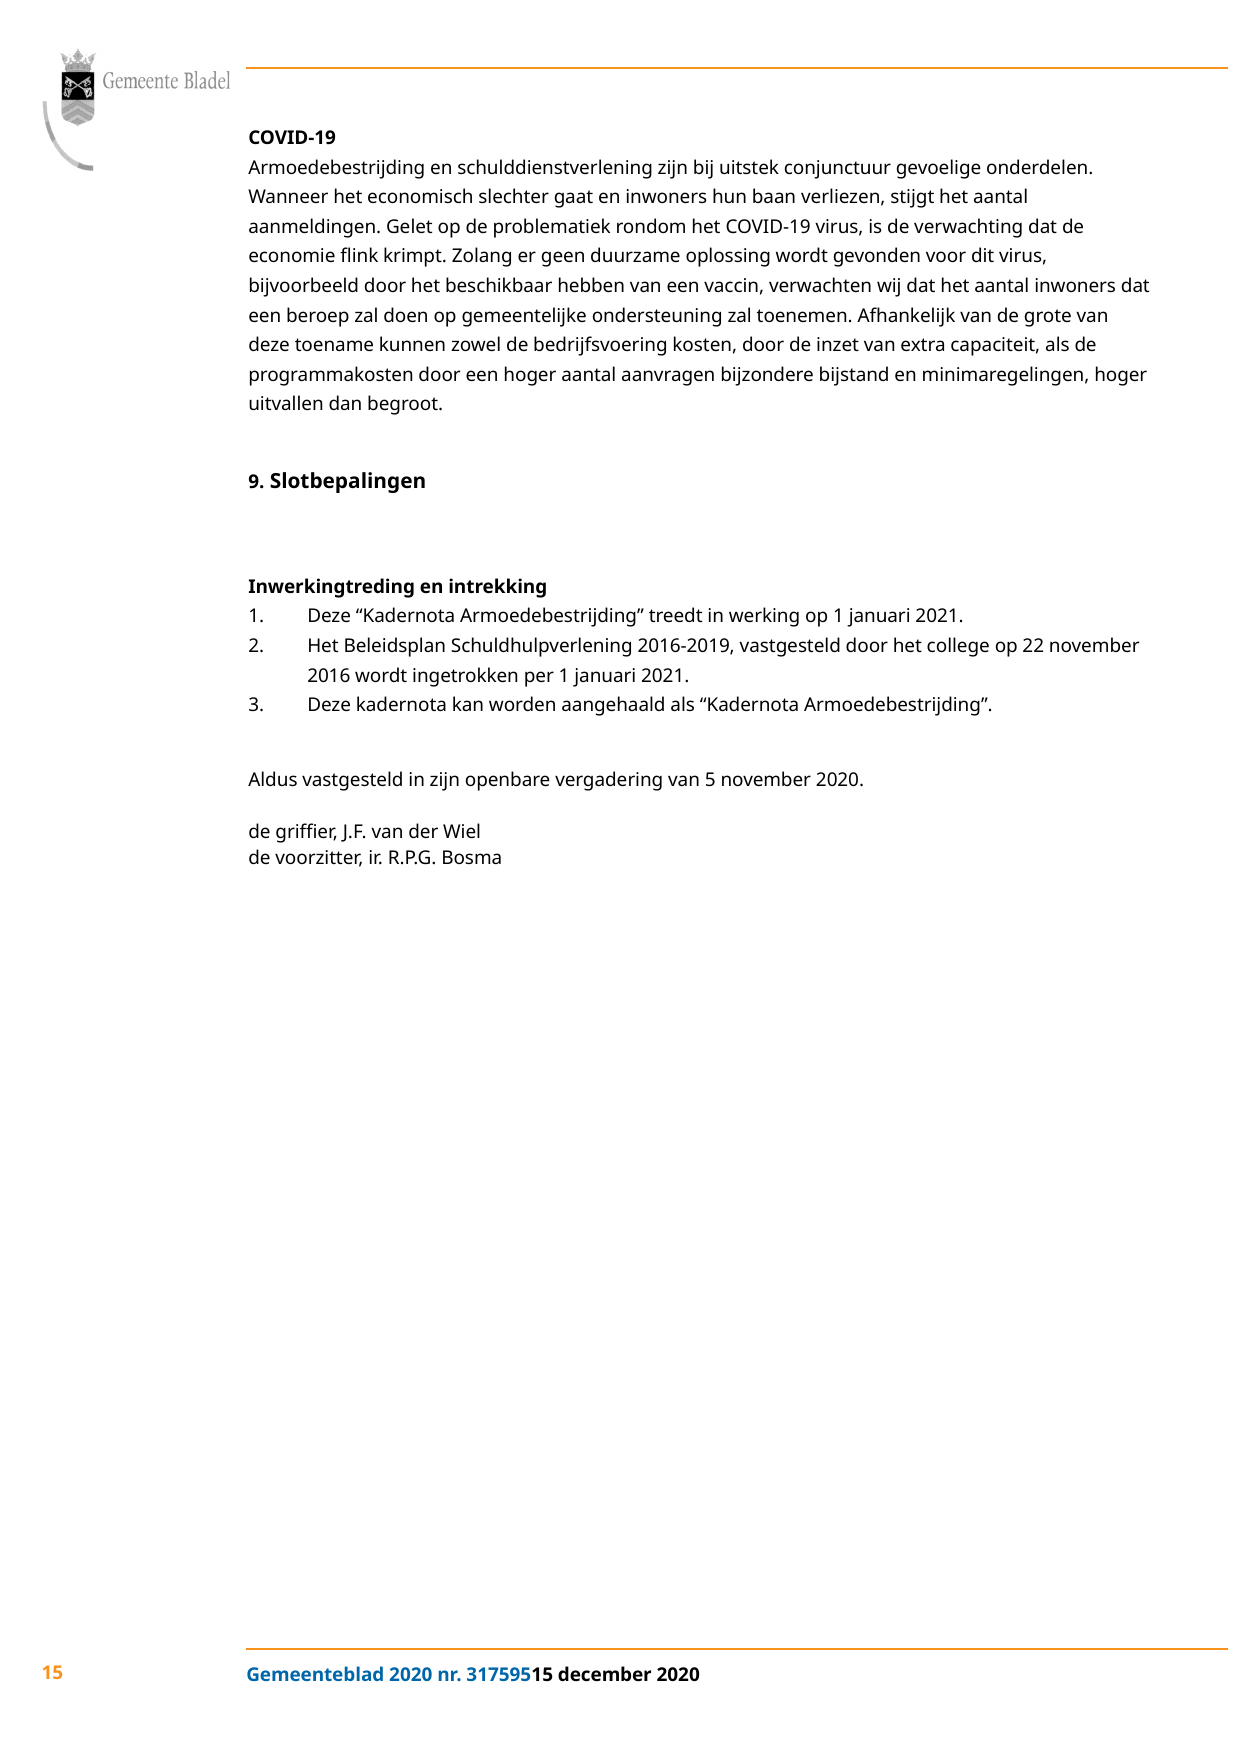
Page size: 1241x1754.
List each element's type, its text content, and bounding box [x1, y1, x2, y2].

list Deze kadernota kan worden aangehaald als “Kadernota Armoedebestrijding”. [248, 691, 1152, 717]
picture [41, 47, 231, 172]
text Aldus vastgesteld in zijn openbare vergadering van 5 november 2020. [248, 767, 1152, 792]
list Het Beleidsplan Schuldhulpverlening 2016-2019, vastgesteld door het college op 22 november 2016 wordt ingetrokken per 1 januari 2021. [248, 632, 1152, 688]
text de voorzitter, ir. R.P.G. Bosma [248, 844, 1152, 869]
text Inwerkingtreding en intrekking [248, 573, 1152, 599]
list Deze “Kadernota Armoedebestrijding” treedt in werking op 1 januari 2021. [248, 603, 1152, 628]
text 9. Slotbepalingen [248, 466, 1152, 494]
text COVID-19 [248, 124, 1152, 150]
text de griffier, J.F. van der Wiel [248, 818, 1152, 844]
text Armoedebestrijding en schulddienstverlening zijn bij uitstek conjunctuur gevoelige onderdelen. Wanneer het economisch slechter gaat en inwoners hun baan verliezen, stijgt het aantal aanmeldingen. Gelet op de problematiek rondom het COVID-19 virus, is de verwachting dat de economie flink krimpt. Zolang er geen duurzame oplossing wordt gevonden voor dit virus, bijvoorbeeld door het beschikbaar hebben van een vaccin, verwachten wij dat het aantal inwoners dat een beroep zal doen op gemeentelijke ondersteuning zal toenemen. Afhankelijk van de grote van deze toename kunnen zowel de bedrijfsvoering kosten, door de inzet van extra capaciteit, als de programmakosten door een hoger aantal aanvragen bijzondere bijstand en minimaregelingen, hoger uitvallen dan begroot. [248, 154, 1152, 416]
